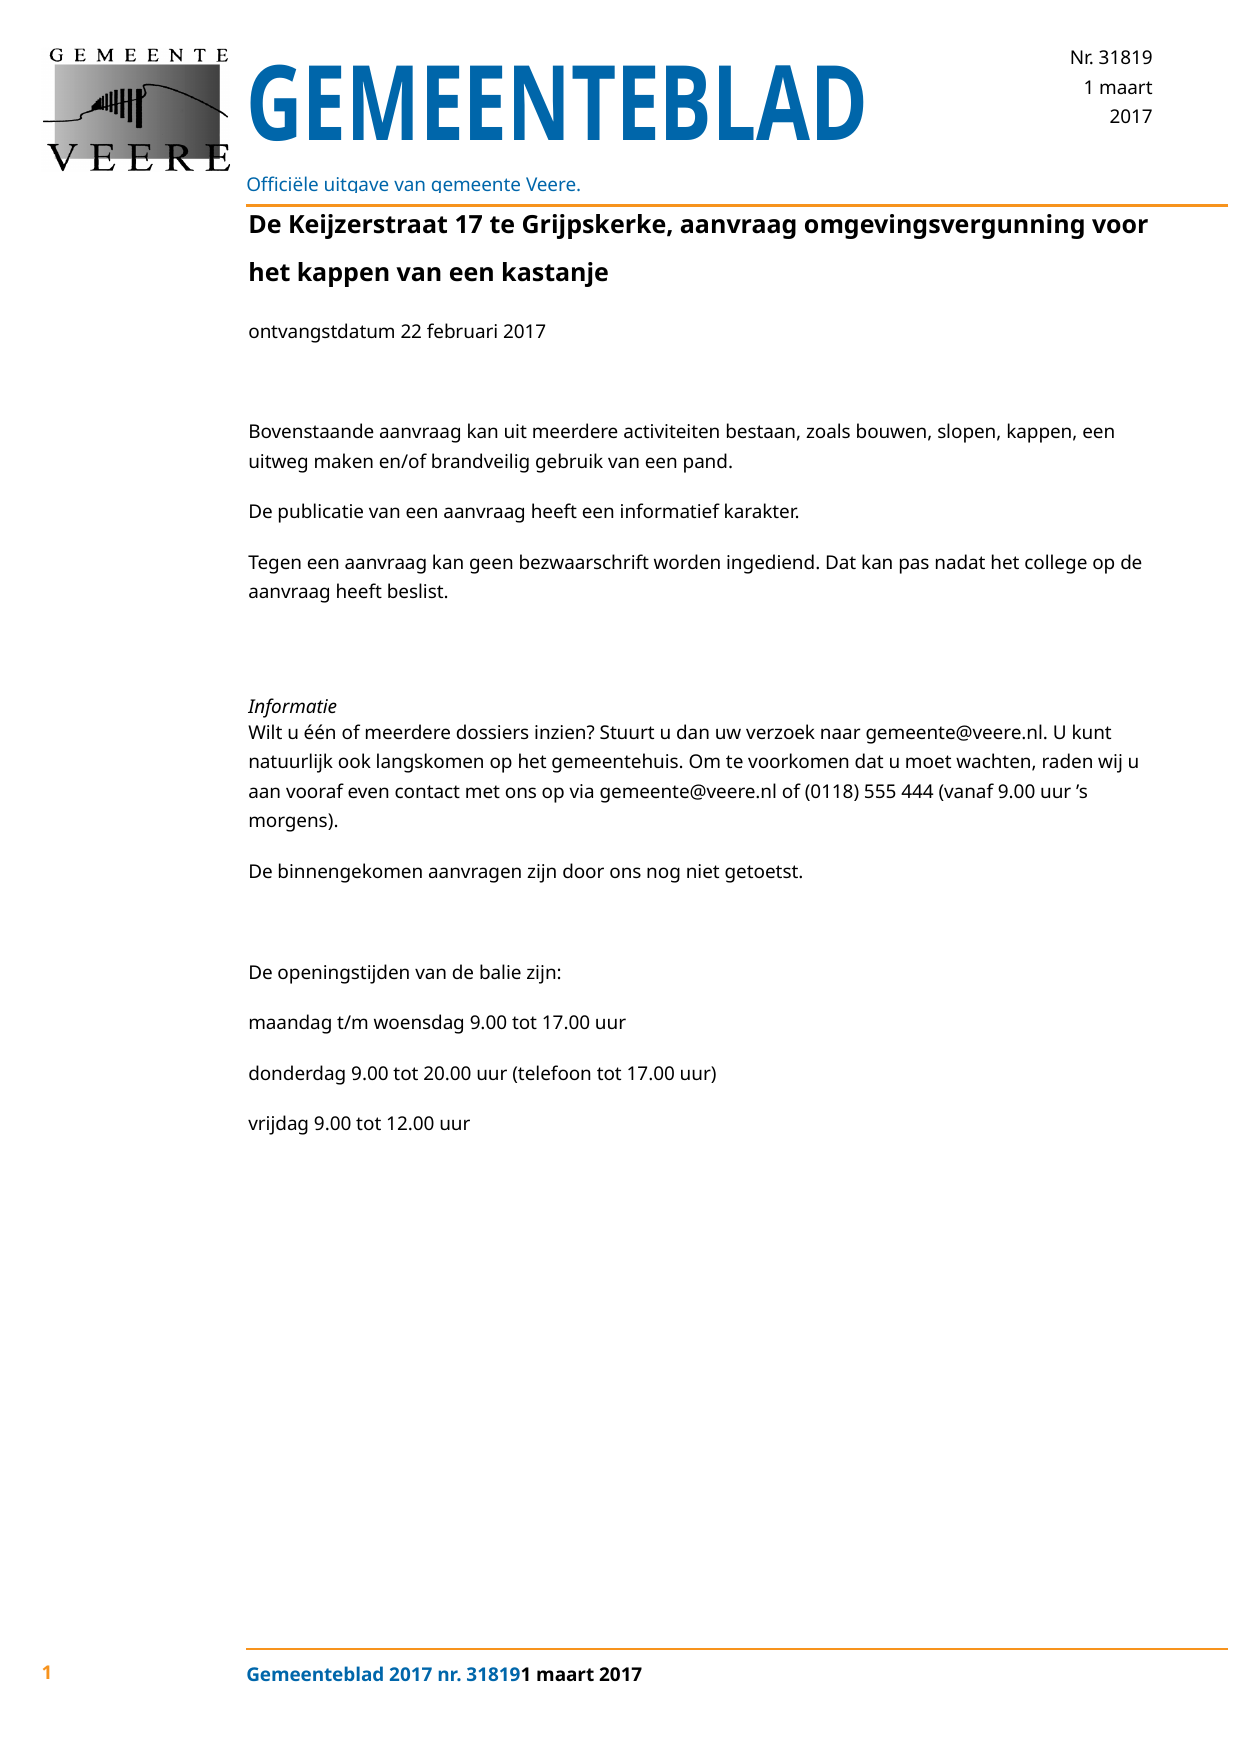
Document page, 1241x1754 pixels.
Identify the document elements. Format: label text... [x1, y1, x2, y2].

text Tegen een aanvraag kan geen bezwaarschrift worden ingediend. Dat kan pas nadat het college op de aanvraag heeft beslist. [248, 549, 1152, 604]
text ontvangstdatum 22 februari 2017 [248, 318, 1152, 344]
text De openingstijden van de balie zijn: [248, 959, 1152, 984]
text Wilt u één of meerdere dossiers inzien? Stuurt u dan uw verzoek naar gemeente@veere.nl. U kunt natuurlijk ook langskomen op het gemeentehuis. Om te voorkomen dat u moet wachten, raden wij u aan vooraf even contact met ons op via gemeente@veere.nl of (0118) 555 444 (vanaf 9.00 uur ’s morgens). [248, 719, 1152, 833]
text De binnengekomen aanvragen zijn door ons nog niet getoetst. [248, 858, 1152, 884]
picture [41, 47, 231, 172]
text De Keijzerstraat 17 te Grijpskerke, aanvraag omgevingsvergunning voor het kappen van een kastanje [248, 207, 1152, 288]
text Bovenstaande aanvraag kan uit meerdere activiteiten bestaan, zoals bouwen, slopen, kappen, een uitweg maken en/of brandveilig gebruik van een pand. [248, 419, 1152, 474]
text maandag t/m woensdag 9.00 tot 17.00 uur [248, 1009, 1152, 1035]
text vrijdag 9.00 tot 12.00 uur [248, 1110, 1152, 1136]
text De publicatie van een aanvraag heeft een informatief karakter. [248, 499, 1152, 524]
text donderdag 9.00 tot 20.00 uur (telefoon tot 17.00 uur) [248, 1060, 1152, 1085]
text Informatie [248, 693, 1152, 719]
